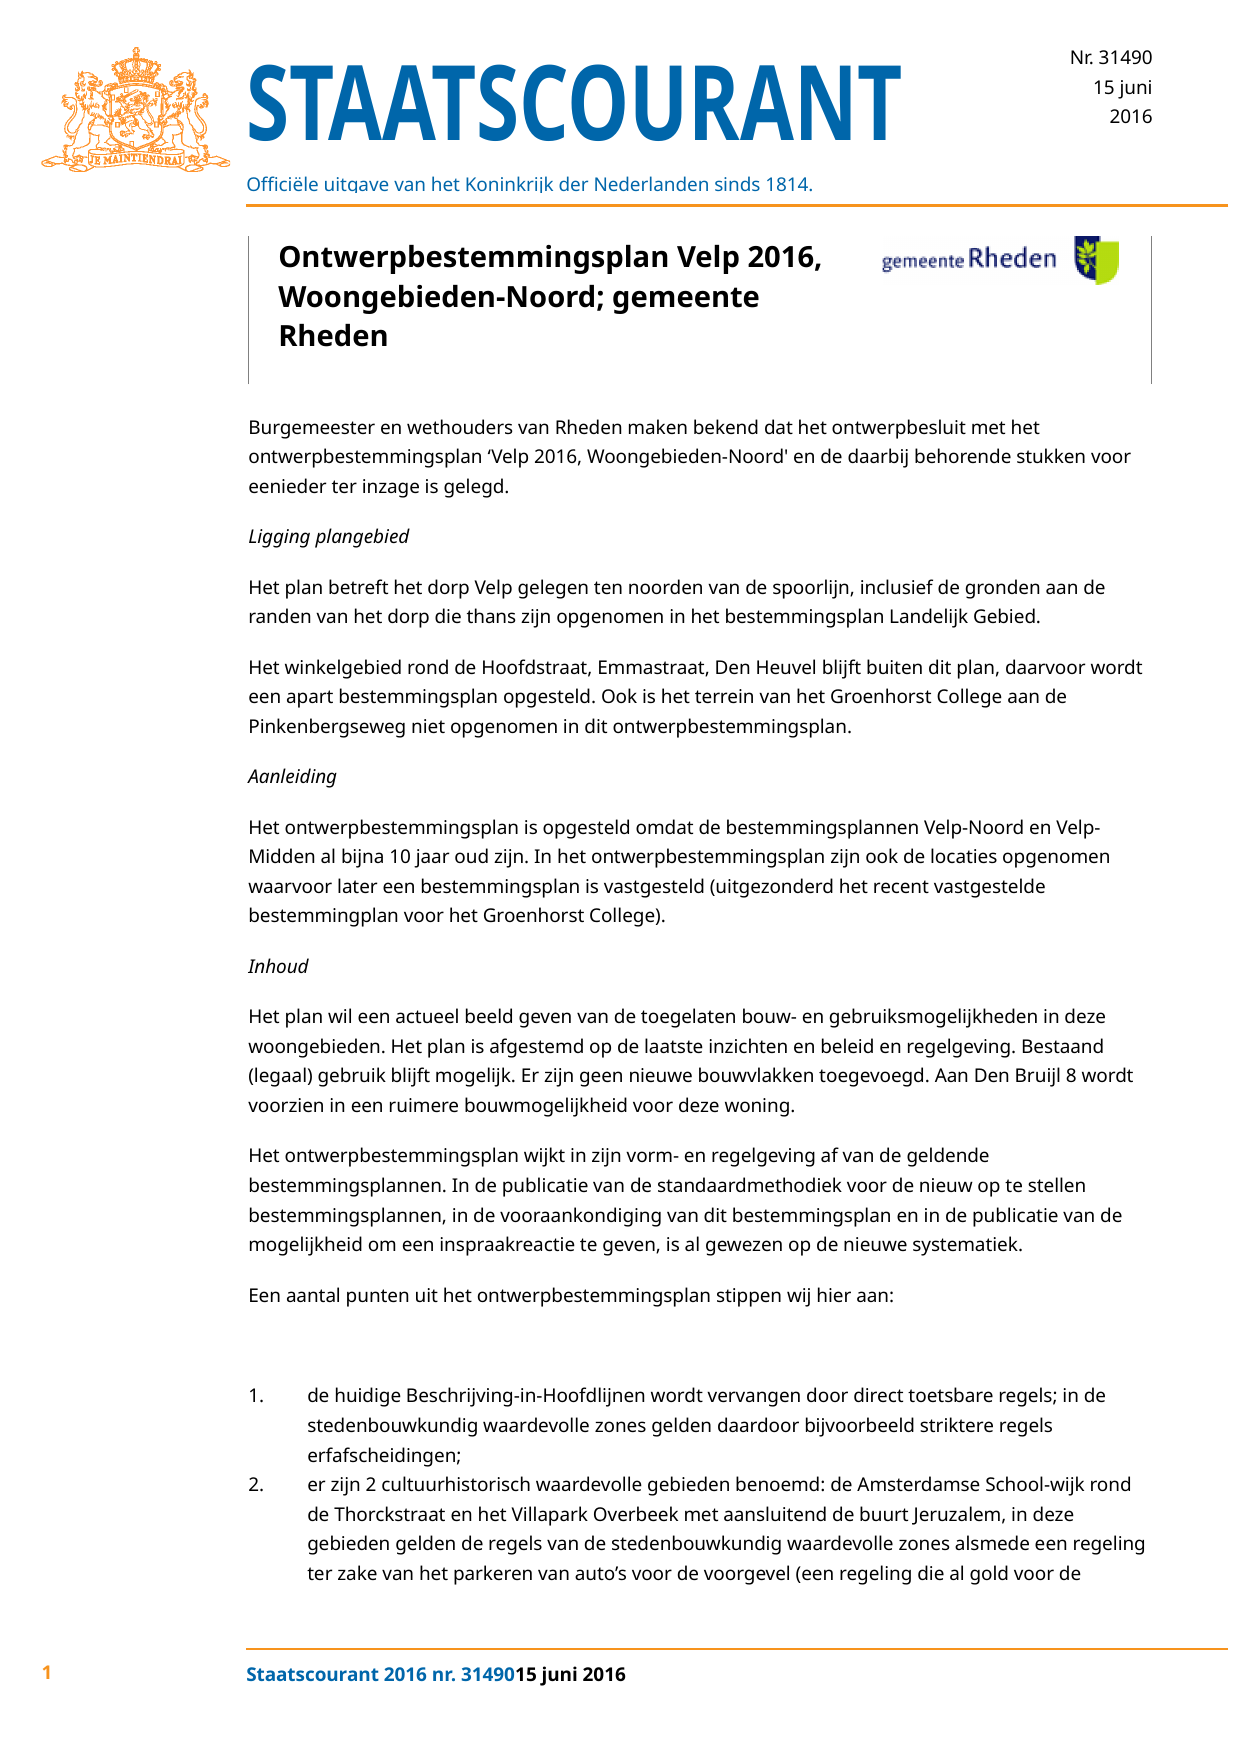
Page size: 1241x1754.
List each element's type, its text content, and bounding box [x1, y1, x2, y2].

picture [41, 47, 231, 172]
text Het plan wil een actueel beeld geven van de toegelaten bouw- en gebruiksmogelijkheden in deze woongebieden. Het plan is afgestemd op de laatste inzichten en beleid en regelgeving. Bestaand (legaal) gebruik blijft mogelijk. Er zijn geen nieuwe bouwvlakken toegevoegd. Aan Den Bruijl 8 wordt voorzien in een ruimere bouwmogelijkheid voor deze woning. [248, 1003, 1152, 1118]
text Het winkelgebied rond de Hoofdstraat, Emmastraat, Den Heuvel blijft buiten dit plan, daarvoor wordt een apart bestemmingsplan opgesteld. Ook is het terrein van het Groenhorst College aan de Pinkenbergseweg niet opgenomen in dit ontwerpbestemmingsplan. [248, 654, 1152, 739]
text Burgemeester en wethouders van Rheden maken bekend dat het ontwerpbesluit met het ontwerpbestemmingsplan ‘Velp 2016, Woongebieden-Noord' en de daarbij behorende stukken voor eenieder ter inzage is gelegd. [248, 414, 1152, 499]
table_header Ontwerpbestemmingsplan Velp 2016, Woongebieden-Noord; gemeente Rheden [249, 236, 850, 384]
text Het ontwerpbestemmingsplan wijkt in zijn vorm- en regelgeving af van de geldende bestemmingsplannen. In de publicatie van de standaardmethodiek voor de nieuw op te stellen bestemmingsplannen, in de vooraankondiging van dit bestemmingsplan en in de publicatie van de mogelijkheid om een inspraakreactie te geven, is al gewezen op de nieuwe systematiek. [248, 1143, 1152, 1257]
text Het plan betreft het dorp Velp gelegen ten noorden van de spoorlijn, inclusief de gronden aan de randen van het dorp die thans zijn opgenomen in het bestemmingsplan Landelijk Gebied. [248, 574, 1152, 629]
table_header [850, 236, 1151, 384]
text Aanleiding [248, 763, 1152, 789]
text Het ontwerpbestemmingsplan is opgesteld omdat de bestemmingsplannen Velp-Noord en Velp-Midden al bijna 10 jaar oud zijn. In het ontwerpbestemmingsplan zijn ook de locaties opgenomen waarvoor later een bestemmingsplan is vastgesteld (uitgezonderd het recent vastgestelde bestemmingplan voor het Groenhorst College). [248, 814, 1152, 928]
text Een aantal punten uit het ontwerpbestemmingsplan stippen wij hier aan: [248, 1282, 1152, 1308]
list de huidige Beschrijving-in-Hoofdlijnen wordt vervangen door direct toetsbare regels; in de stedenbouwkundig waardevolle zones gelden daardoor bijvoorbeeld striktere regels erfafscheidingen; [248, 1383, 1152, 1468]
list er zijn 2 cultuurhistorisch waardevolle gebieden benoemd: de Amsterdamse School-wijk rond de Thorckstraat en het Villapark Overbeek met aansluitend de buurt Jeruzalem, in deze gebieden gelden de regels van de stedenbouwkundig waardevolle zones alsmede een regeling ter zake van het parkeren van auto’s voor de voorgevel (een regeling die al gold voor de [248, 1471, 1152, 1586]
text Ligging plangebied [248, 523, 1152, 549]
picture [882, 236, 1119, 285]
text Inhoud [248, 953, 1152, 979]
